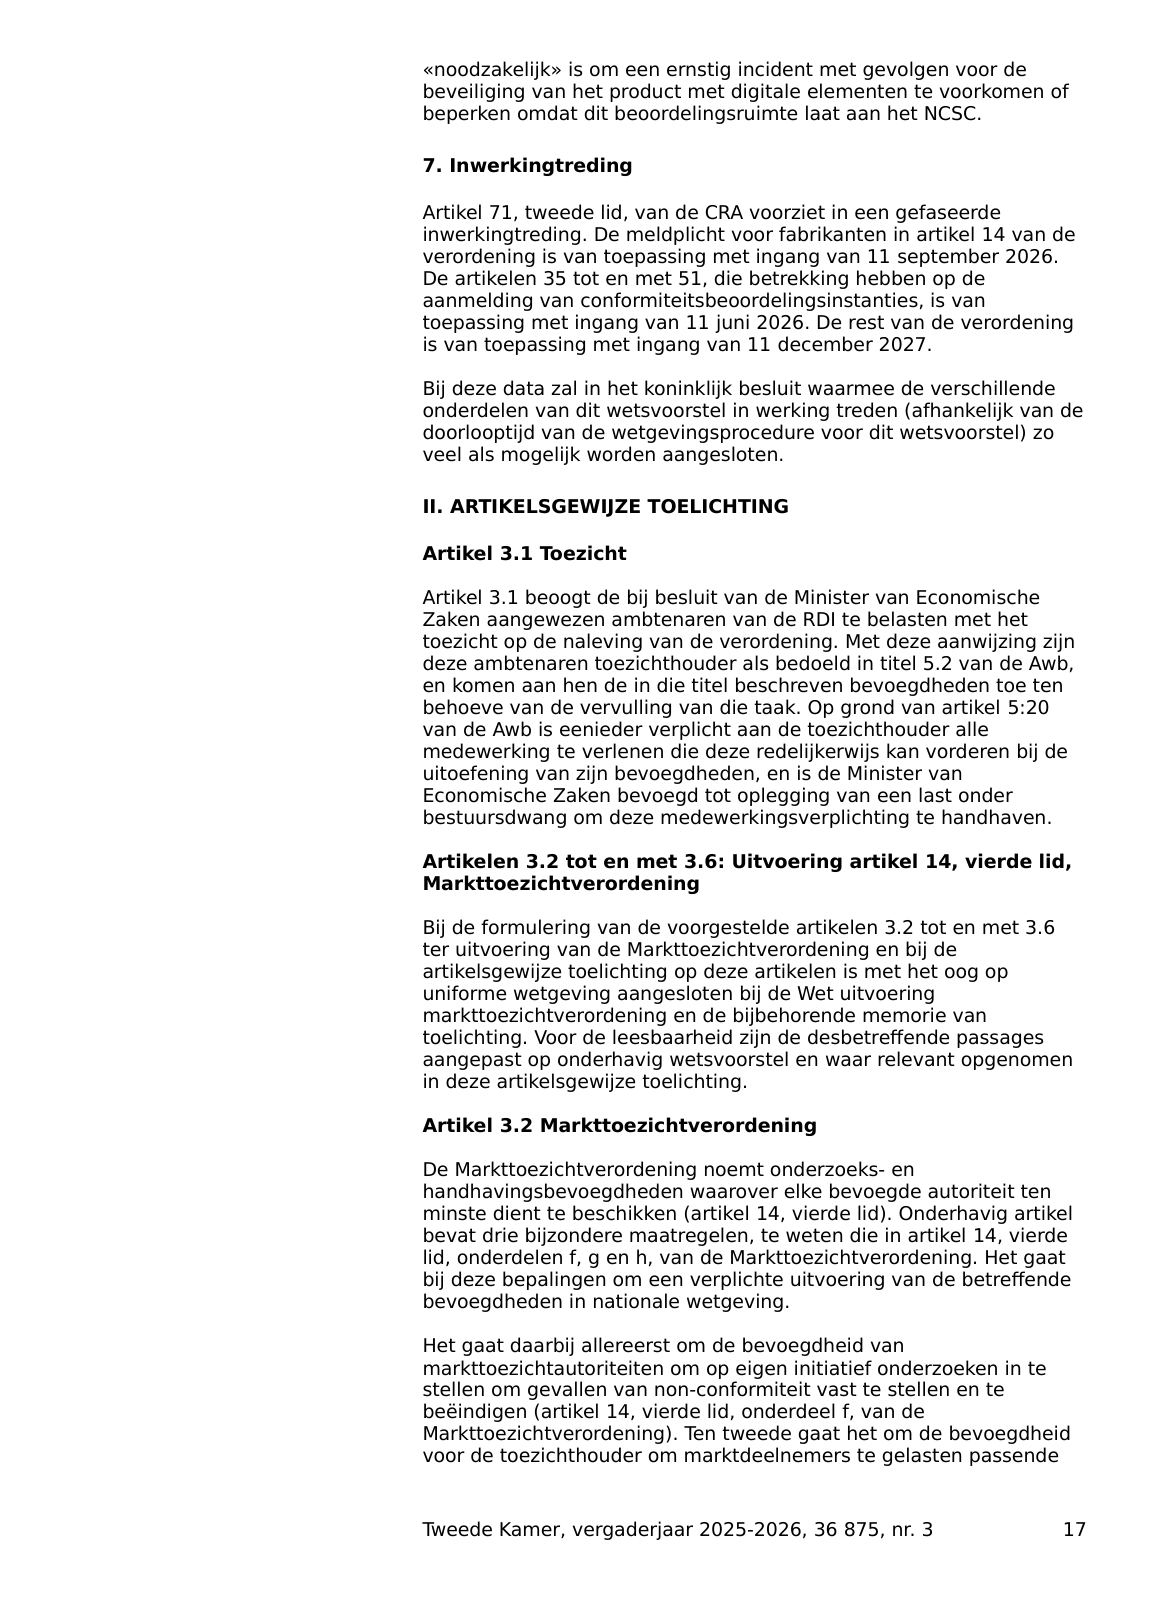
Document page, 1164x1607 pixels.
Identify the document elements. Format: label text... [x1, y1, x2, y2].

text «noodzakelijk» is om een ernstig incident met gevolgen voor de beveiliging van het product met digitale elementen te voorkomen of beperken omdat dit beoordelingsruimte laat aan het NCSC. [422, 59, 1087, 125]
subtitle II. ARTIKELSGEWIJZE TOELICHTING [422, 496, 1087, 518]
subtitle 7. Inwerkingtreding [422, 155, 1087, 177]
text Het gaat daarbij allereerst om de bevoegdheid van markttoezichtautoriteiten om op eigen initiatief onderzoeken in te stellen om gevallen van non-conformiteit vast te stellen en te beëindigen (artikel 14, vierde lid, onderdeel f, van de Markttoezichtverordening). Ten tweede gaat het om de bevoegdheid voor de toezichthouder om marktdeelnemers te gelasten passende [422, 1335, 1087, 1467]
text Bij deze data zal in het koninklijk besluit waarmee de verschillende onderdelen van dit wetsvoorstel in werking treden (afhankelijk van de doorlooptijd van de wetgevingsprocedure voor dit wetsvoorstel) zo veel als mogelijk worden aangesloten. [422, 378, 1087, 466]
subtitle Artikel 3.2 Markttoezichtverordening [422, 1115, 1087, 1137]
text Artikel 3.1 beoogt de bij besluit van de Minister van Economische Zaken aangewezen ambtenaren van de RDI te belasten met het toezicht op de naleving van de verordening. Met deze aanwijzing zijn deze ambtenaren toezichthouder als bedoeld in titel 5.2 van de Awb, en komen aan hen de in die titel beschreven bevoegdheden toe ten behoeve van de vervulling van die taak. Op grond van artikel 5:20 van de Awb is eenieder verplicht aan de toezichthouder alle medewerking te verlenen die deze redelijkerwijs kan vorderen bij de uitoefening van zijn bevoegdheden, en is de Minister van Economische Zaken bevoegd tot oplegging van een last onder bestuursdwang om deze medewerkingsverplichting te handhaven. [422, 587, 1087, 829]
text De Markttoezichtverordening noemt onderzoeks- en handhavingsbevoegdheden waarover elke bevoegde autoriteit ten minste dient te beschikken (artikel 14, vierde lid). Onderhavig artikel bevat drie bijzondere maatregelen, te weten die in artikel 14, vierde lid, onderdelen f, g en h, van de Markttoezichtverordening. Het gaat bij deze bepalingen om een verplichte uitvoering van de betreffende bevoegdheden in nationale wetgeving. [422, 1159, 1087, 1313]
text Bij de formulering van de voorgestelde artikelen 3.2 tot en met 3.6 ter uitvoering van de Markttoezichtverordening en bij de artikelsgewijze toelichting op deze artikelen is met het oog op uniforme wetgeving aangesloten bij de Wet uitvoering markttoezichtverordening en de bijbehorende memorie van toelichting. Voor de leesbaarheid zijn de desbetreffende passages aangepast op onderhavig wetsvoorstel en waar relevant opgenomen in deze artikelsgewijze toelichting. [422, 917, 1087, 1093]
subtitle Artikel 3.1 Toezicht [422, 543, 1087, 565]
subtitle Artikelen 3.2 tot en met 3.6: Uitvoering artikel 14, vierde lid, Markttoezichtverordening [422, 851, 1087, 895]
text Artikel 71, tweede lid, van de CRA voorziet in een gefaseerde inwerkingtreding. De meldplicht voor fabrikanten in artikel 14 van de verordening is van toepassing met ingang van 11 september 2026. De artikelen 35 tot en met 51, die betrekking hebben op de aanmelding van conformiteitsbeoordelingsinstanties, is van toepassing met ingang van 11 juni 2026. De rest van de verordening is van toepassing met ingang van 11 december 2027. [422, 202, 1087, 356]
